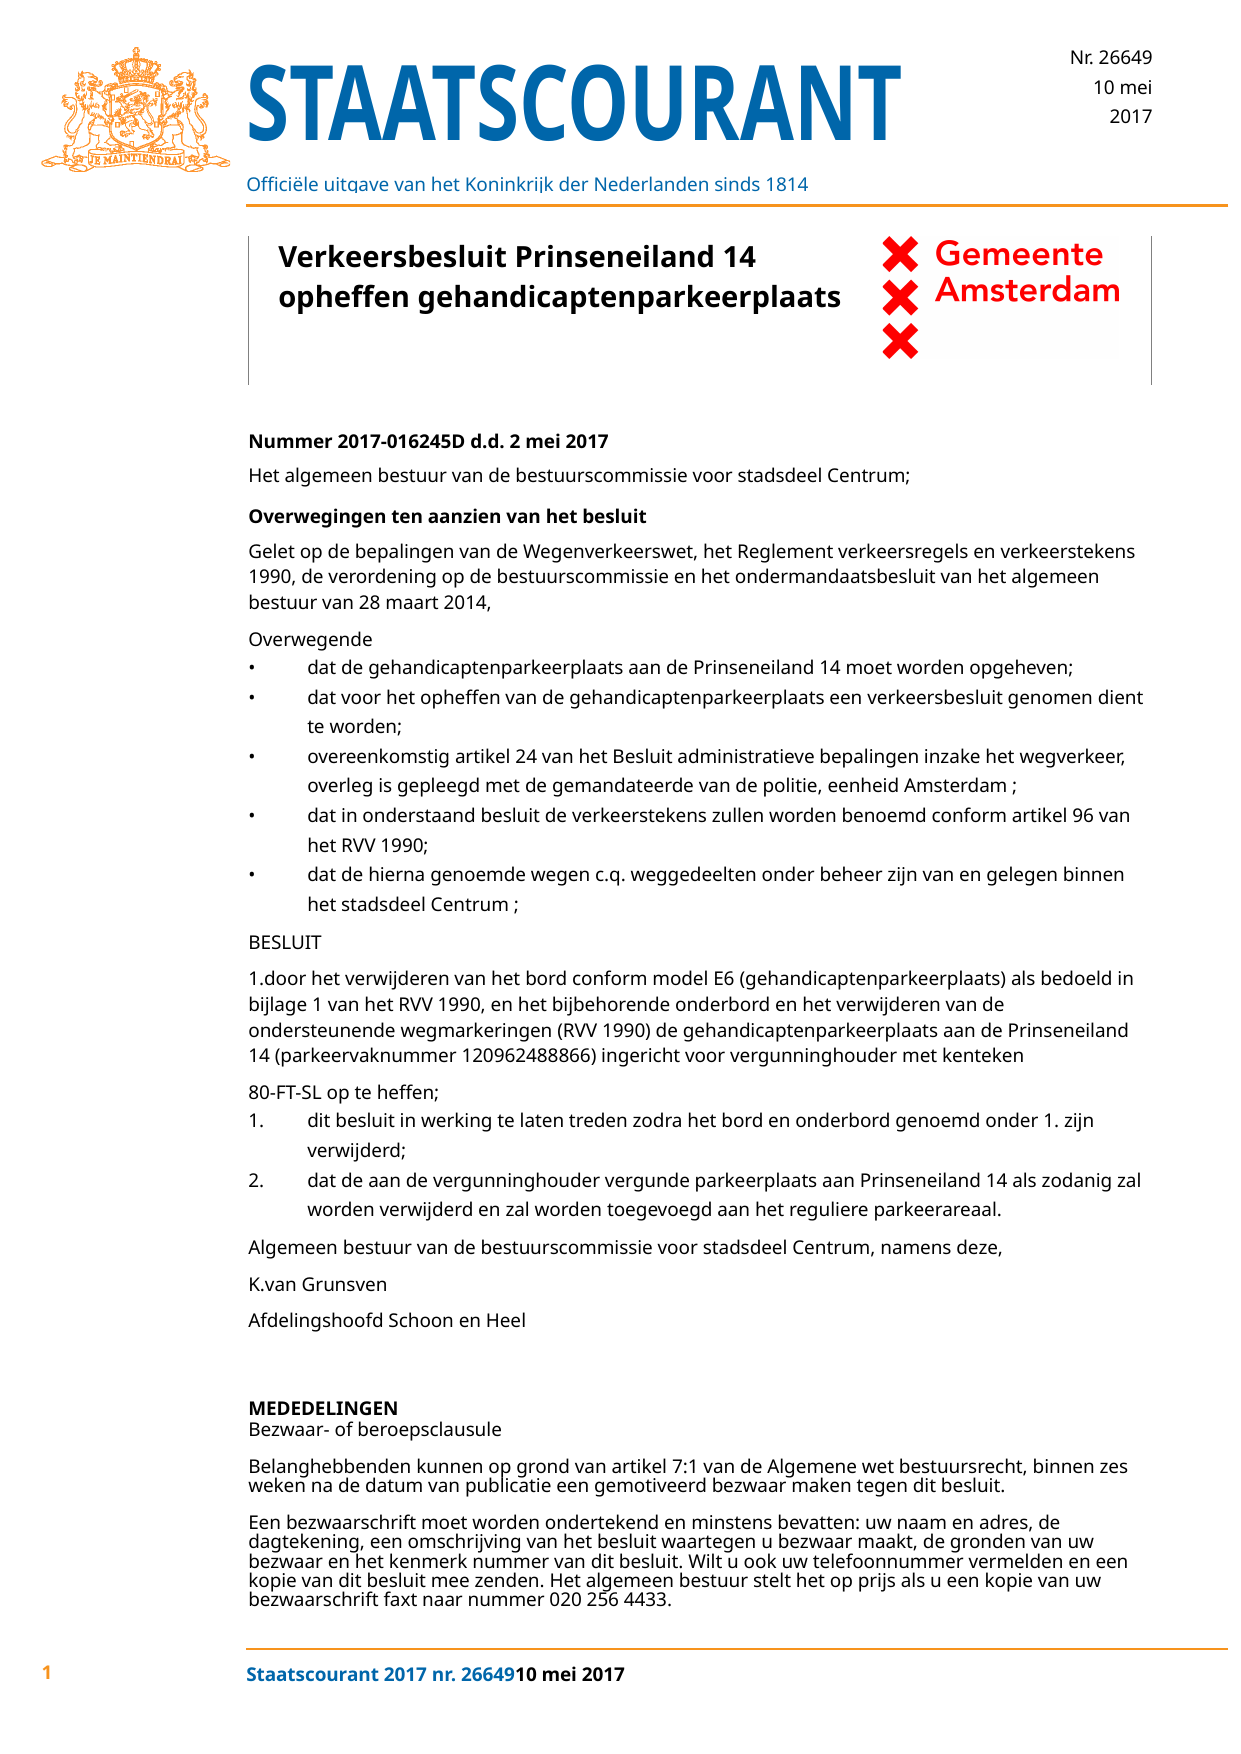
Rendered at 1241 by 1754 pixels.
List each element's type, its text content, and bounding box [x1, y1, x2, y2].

list dat de gehandicaptenparkeerplaats aan de Prinseneiland 14 moet worden opgeheven; [248, 654, 1152, 680]
list dat de aan de vergunninghouder vergunde parkeerplaats aan Prinseneiland 14 als zodanig zal worden verwijderd en zal worden toegevoegd aan het reguliere parkeerareaal. [248, 1167, 1152, 1222]
text MEDEDELINGEN [248, 1395, 1152, 1421]
text Algemeen bestuur van de bestuurscommissie voor stadsdeel Centrum, namens deze, [248, 1234, 1152, 1260]
text Bezwaar- of beroepsclausule [248, 1421, 1152, 1440]
table_header Verkeersbesluit Prinseneiland 14 opheffen gehandicaptenparkeerplaats [249, 236, 850, 385]
text Een bezwaarschrift moet worden ondertekend en minstens bevatten: uw naam en adres, de dagtekening, een omschrijving van het besluit waartegen u bezwaar maakt, de gronden van uw bezwaar en het kenmerk nummer van dit besluit. Wilt u ook uw telefoonnummer vermelden en een kopie van dit besluit mee zenden. Het algemeen bestuur stelt het op prijs als u een kopie van uw bezwaarschrift faxt naar nummer 020 256 4433. [248, 1514, 1152, 1610]
text Het algemeen bestuur van de bestuurscommissie voor stadsdeel Centrum; [248, 462, 1152, 488]
text Gelet op de bepalingen van de Wegenverkeerswet, het Reglement verkeersregels en verkeerstekens 1990, de verordening op de bestuurscommissie en het ondermandaatsbesluit van het algemeen bestuur van 28 maart 2014, [248, 538, 1152, 615]
list dat in onderstaand besluit de verkeerstekens zullen worden benoemd conform artikel 96 van het RVV 1990; [248, 802, 1152, 857]
text BESLUIT [248, 929, 1152, 954]
text Nummer 2017-016245D d.d. 2 mei 2017 [248, 428, 1152, 453]
list dat de hierna genoemde wegen c.q. weggedeelten onder beheer zijn van en gelegen binnen het stadsdeel Centrum ; [248, 861, 1152, 917]
text Belanghebbenden kunnen op grond van artikel 7:1 van de Algemene wet bestuursrecht, binnen zes weken na de datum van publicatie een gemotiveerd bezwaar maken tegen dit besluit. [248, 1458, 1152, 1496]
text Afdelingshoofd Schoon en Heel [248, 1308, 1152, 1333]
picture [882, 236, 1119, 359]
picture [41, 47, 231, 172]
list overeenkomstig artikel 24 van het Besluit administratieve bepalingen inzake het wegverkeer, overleg is gepleegd met de gemandateerde van de politie, eenheid Amsterdam ; [248, 743, 1152, 798]
text 1.door het verwijderen van het bord conform model E6 (gehandicaptenparkeerplaats) als bedoeld in bijlage 1 van het RVV 1990, en het bijbehorende onderbord en het verwijderen van de ondersteunende wegmarkeringen (RVV 1990) de gehandicaptenparkeerplaats aan de Prinseneiland 14 (parkeervaknummer 120962488866) ingericht voor vergunninghouder met kenteken [248, 966, 1152, 1068]
list dit besluit in werking te laten treden zodra het bord en onderbord genoemd onder 1. zijn verwijderd; [248, 1108, 1152, 1163]
text 80-FT-SL op te heffen; [248, 1079, 1152, 1105]
table_header [850, 236, 1151, 385]
text Overwegingen ten aanzien van het besluit [248, 504, 1152, 529]
text K.van Grunsven [248, 1271, 1152, 1297]
text Overwegende [248, 626, 1152, 652]
list dat voor het opheffen van de gehandicaptenparkeerplaats een verkeersbesluit genomen dient te worden; [248, 684, 1152, 739]
